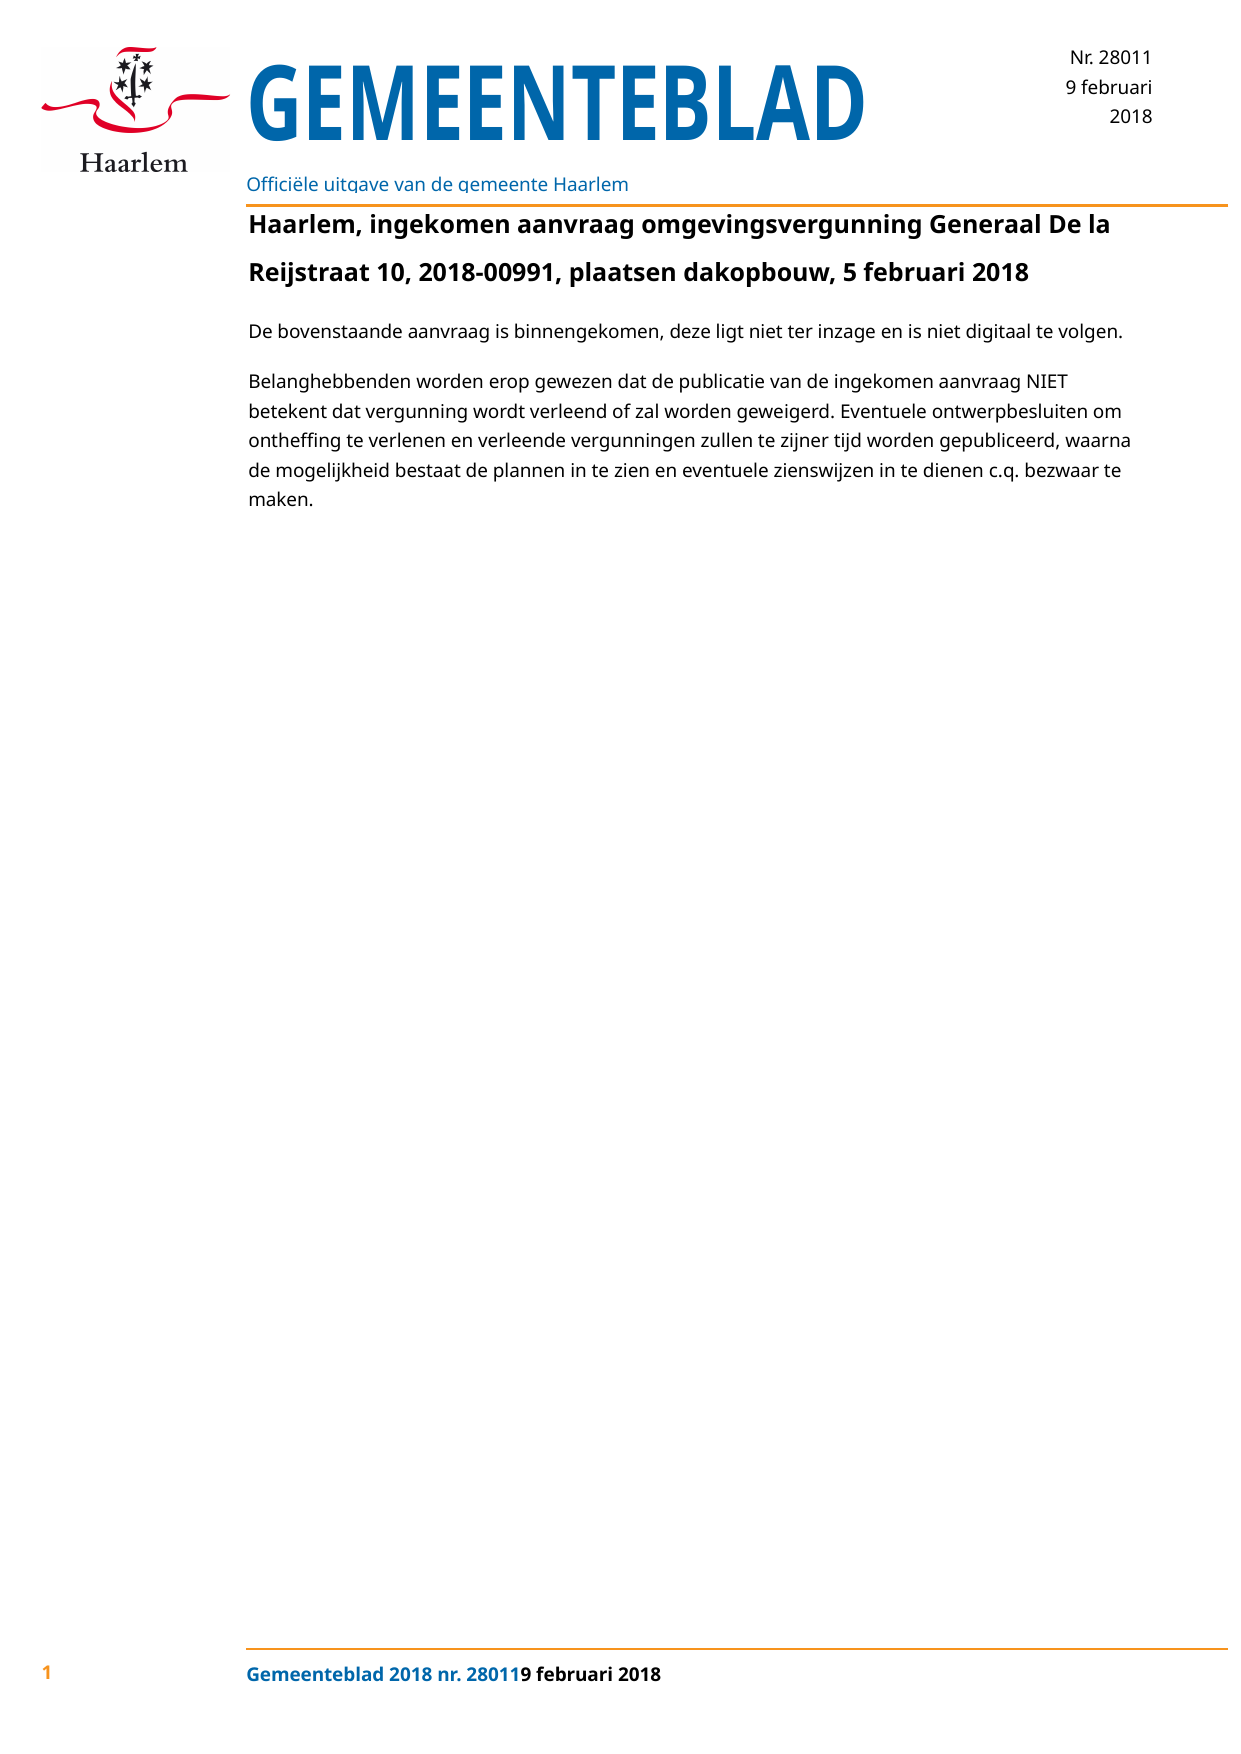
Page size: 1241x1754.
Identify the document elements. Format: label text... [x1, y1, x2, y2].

text Haarlem, ingekomen aanvraag omgevingsvergunning Generaal De la Reijstraat 10, 2018-00991, plaatsen dakopbouw, 5 februari 2018 [248, 207, 1152, 288]
text Belanghebbenden worden erop gewezen dat de publicatie van de ingekomen aanvraag NIET betekent dat vergunning wordt verleend of zal worden geweigerd. Eventuele ontwerpbesluiten om ontheffing te verlenen en verleende vergunningen zullen te zijner tijd worden gepubliceerd, waarna de mogelijkheid bestaat de plannen in te zien en eventuele zienswijzen in te dienen c.q. bezwaar te maken. [248, 368, 1152, 512]
picture [41, 47, 231, 172]
text De bovenstaande aanvraag is binnengekomen, deze ligt niet ter inzage en is niet digitaal te volgen. [248, 318, 1152, 344]
